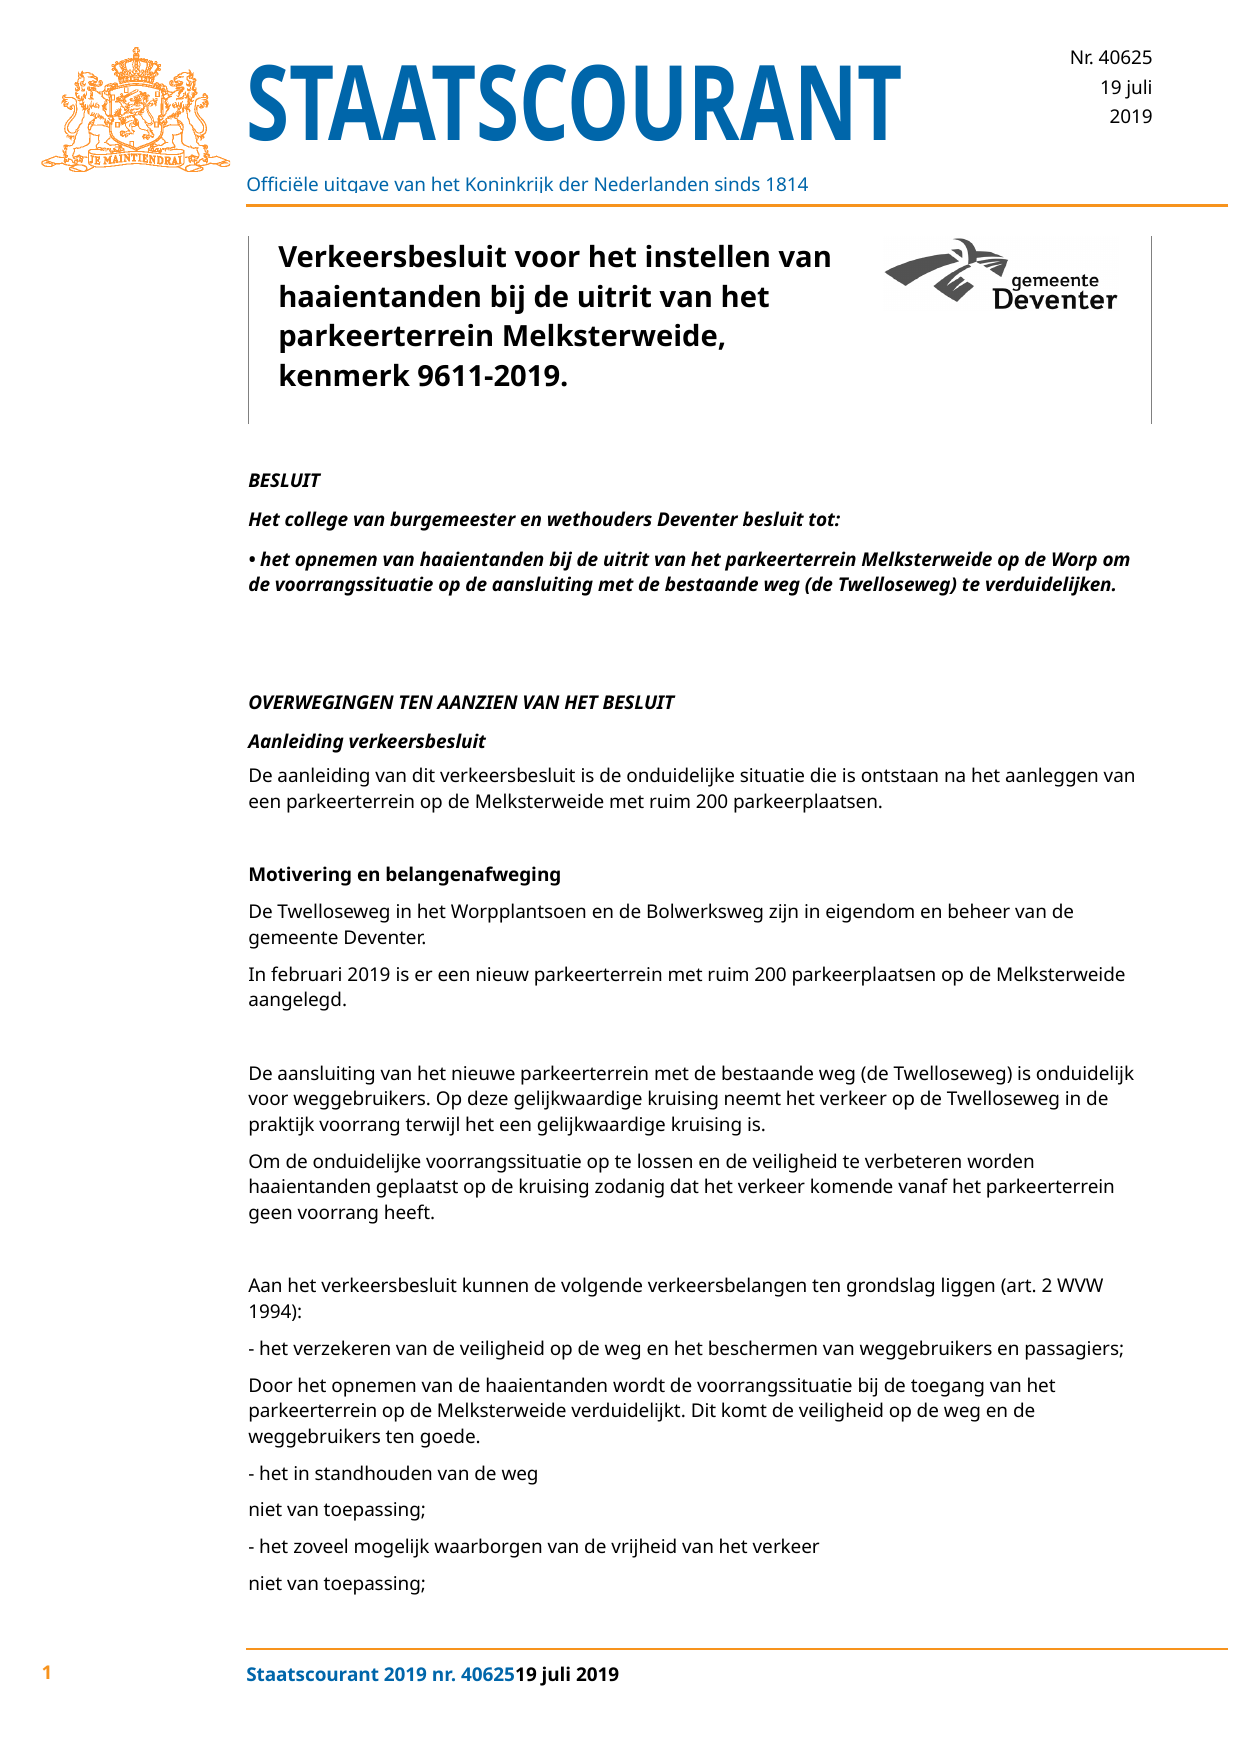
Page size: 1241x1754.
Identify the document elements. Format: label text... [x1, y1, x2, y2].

text Om de onduidelijke voorrangssituatie op te lossen en de veiligheid te verbeteren worden haaientanden geplaatst op de kruising zodanig dat het verkeer komende vanaf het parkeerterrein geen voorrang heeft. [248, 1148, 1152, 1225]
table_header [850, 236, 1151, 424]
picture [882, 236, 1119, 311]
text Motivering en belangenafweging [248, 862, 1152, 887]
text De Twelloseweg in het Worpplantsoen en de Bolwerksweg zijn in eigendom en beheer van de gemeente Deventer. [248, 898, 1152, 950]
text niet van toepassing; [248, 1570, 1152, 1596]
text Door het opnemen van de haaientanden wordt de voorrangssituatie bij de toegang van het parkeerterrein op de Melksterweide verduidelijkt. Dit komt de veiligheid op de weg en de weggebruikers ten goede. [248, 1372, 1152, 1449]
text Het college van burgemeester en wethouders Deventer besluit tot: [248, 506, 1152, 532]
text niet van toepassing; [248, 1497, 1152, 1522]
text Aan het verkeersbesluit kunnen de volgende verkeersbelangen ten grondslag liggen (art. 2 WVW 1994): [248, 1273, 1152, 1324]
text In februari 2019 is er een nieuw parkeerterrein met ruim 200 parkeerplaatsen op de Melksterweide aangelegd. [248, 961, 1152, 1012]
text OVERWEGINGEN TEN AANZIEN VAN HET BESLUIT [248, 689, 1152, 715]
text De aansluiting van het nieuwe parkeerterrein met de bestaande weg (de Twelloseweg) is onduidelijk voor weggebruikers. Op deze gelijkwaardige kruising neemt het verkeer op de Twelloseweg in de praktijk voorrang terwijl het een gelijkwaardige kruising is. [248, 1060, 1152, 1137]
text Aanleiding verkeersbesluit [248, 728, 1152, 754]
text - het zoveel mogelijk waarborgen van de vrijheid van het verkeer [248, 1533, 1152, 1559]
text BESLUIT [248, 467, 1152, 493]
text De aanleiding van dit verkeersbesluit is de onduidelijke situatie die is ontstaan na het aanleggen van een parkeerterrein op de Melksterweide met ruim 200 parkeerplaatsen. [248, 763, 1152, 814]
text - het in standhouden van de weg [248, 1460, 1152, 1486]
text • het opnemen van haaientanden bij de uitrit van het parkeerterrein Melksterweide op de Worp om de voorrangssituatie op de aansluiting met de bestaande weg (de Twelloseweg) te verduidelijken. [248, 546, 1152, 597]
text - het verzekeren van de veiligheid op de weg en het beschermen van weggebruikers en passagiers; [248, 1335, 1152, 1361]
table_header Verkeersbesluit voor het instellen van haaientanden bij de uitrit van het parkeerterrein Melksterweide, kenmerk 9611-2019. [249, 236, 850, 424]
picture [41, 47, 231, 172]
